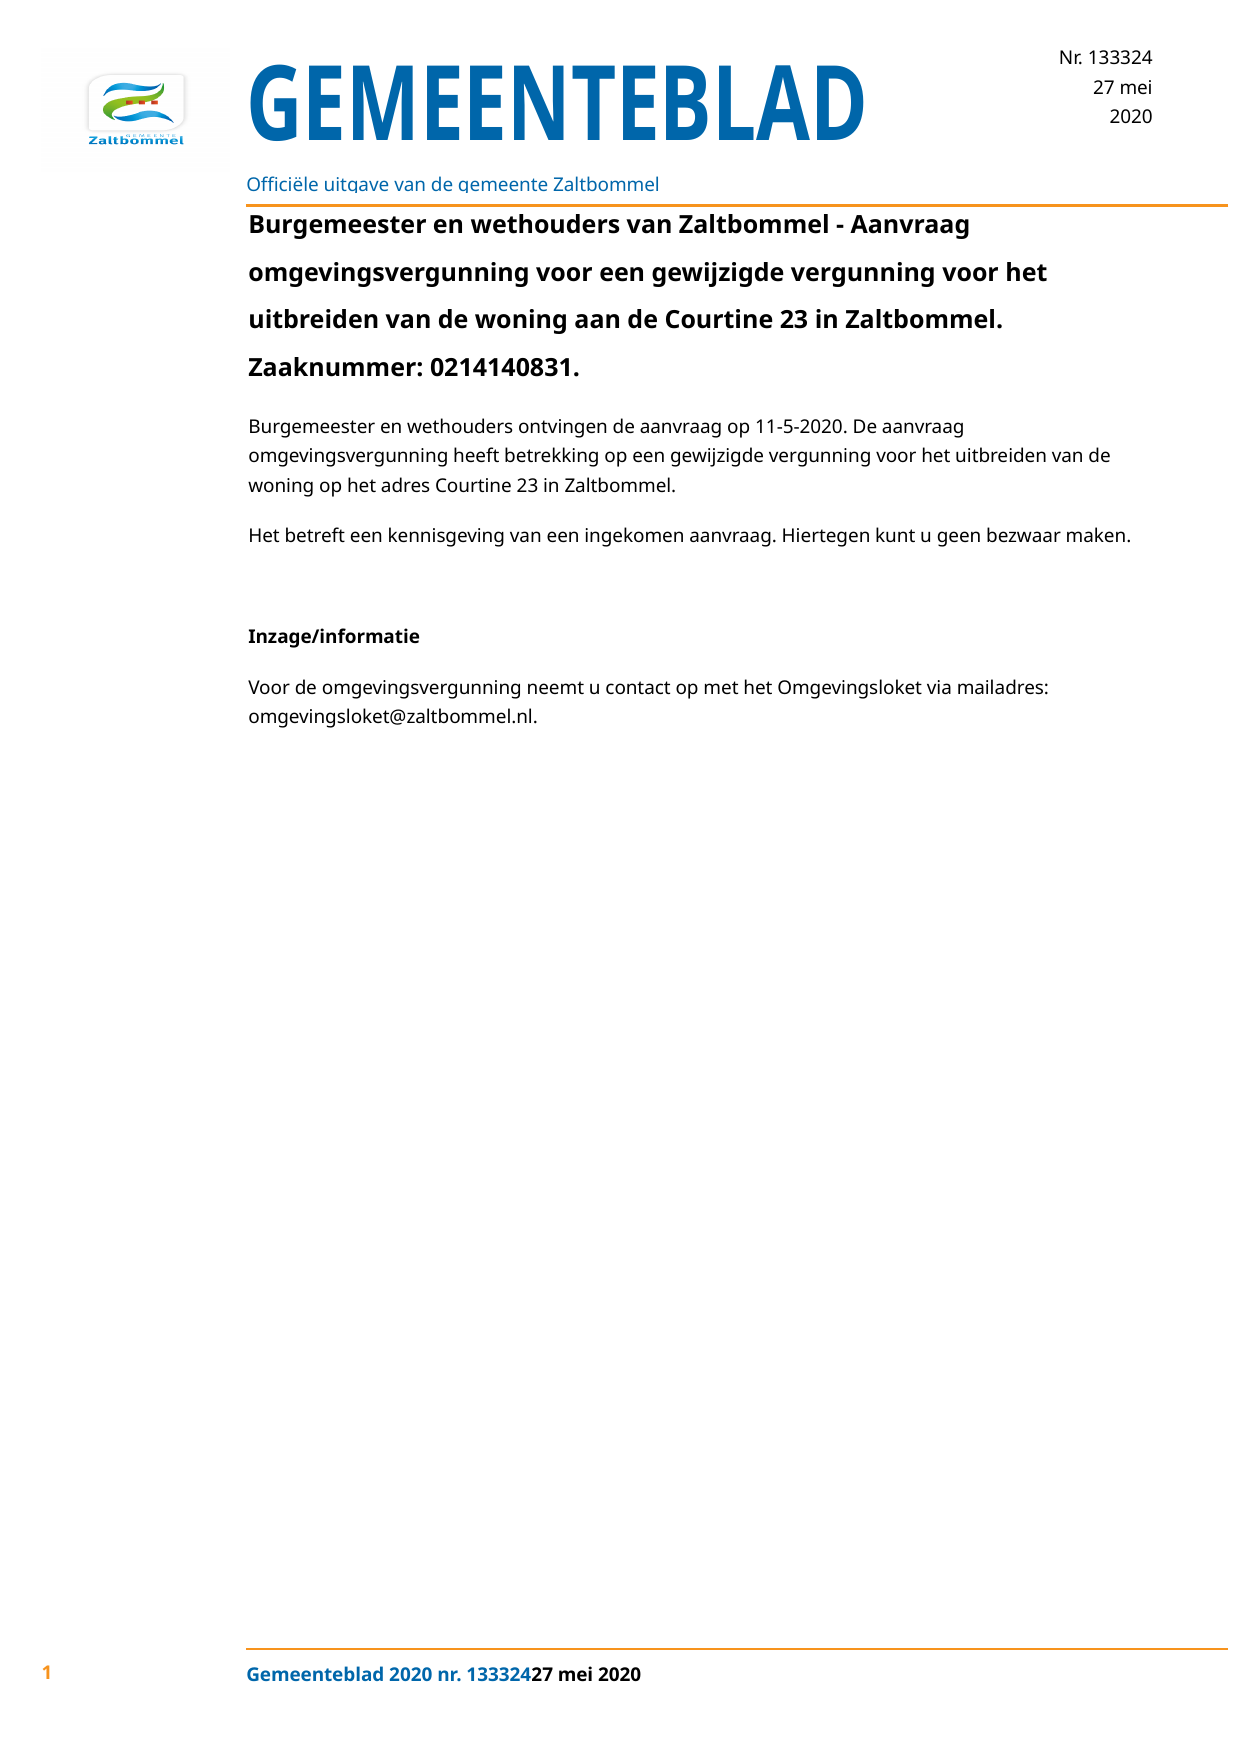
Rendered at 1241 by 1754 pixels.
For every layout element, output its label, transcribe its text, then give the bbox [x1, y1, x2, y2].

text Burgemeester en wethouders van Zaltbommel - Aanvraag omgevingsvergunning voor een gewijzigde vergunning voor het uitbreiden van de woning aan de Courtine 23 in Zaltbommel. Zaaknummer: 0214140831. [248, 207, 1152, 384]
text Voor de omgevingsvergunning neemt u contact op met het Omgevingsloket via mailadres: omgevingsloket@zaltbommel.nl. [248, 674, 1152, 729]
text Het betreft een kennisgeving van een ingekomen aanvraag. Hiertegen kunt u geen bezwaar maken. [248, 523, 1152, 548]
text Burgemeester en wethouders ontvingen de aanvraag op 11-5-2020. De aanvraag omgevingsvergunning heeft betrekking op een gewijzigde vergunning voor het uitbreiden van de woning op het adres Courtine 23 in Zaltbommel. [248, 413, 1152, 498]
text Inzage/informatie [248, 623, 1152, 649]
picture [41, 47, 231, 172]
